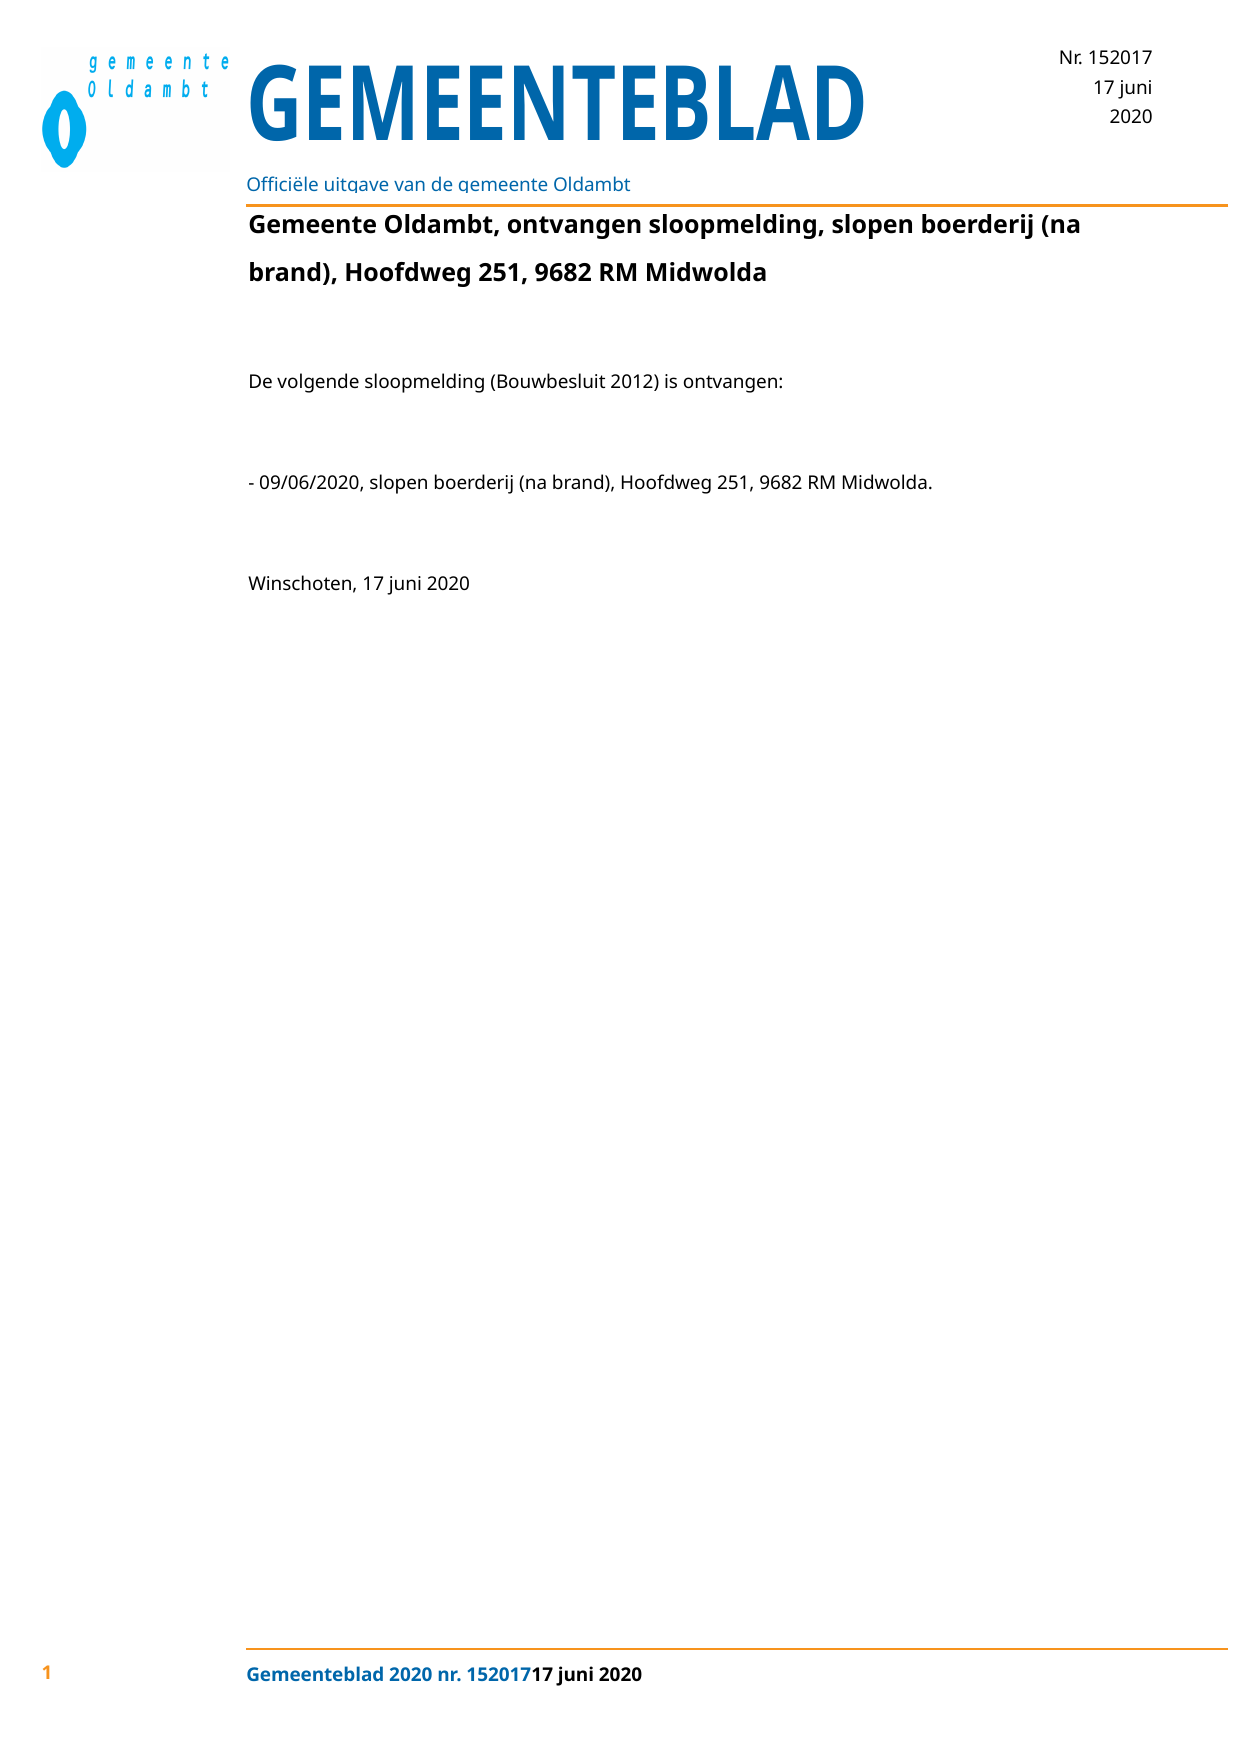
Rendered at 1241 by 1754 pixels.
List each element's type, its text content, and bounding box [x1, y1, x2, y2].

text Winschoten, 17 juni 2020 [248, 570, 1152, 596]
text De volgende sloopmelding (Bouwbesluit 2012) is ontvangen: [248, 368, 1152, 394]
text Gemeente Oldambt, ontvangen sloopmelding, slopen boerderij (na brand), Hoofdweg 251, 9682 RM Midwolda [248, 207, 1152, 288]
text - 09/06/2020, slopen boerderij (na brand), Hoofdweg 251, 9682 RM Midwolda. [248, 469, 1152, 495]
picture [41, 47, 231, 172]
